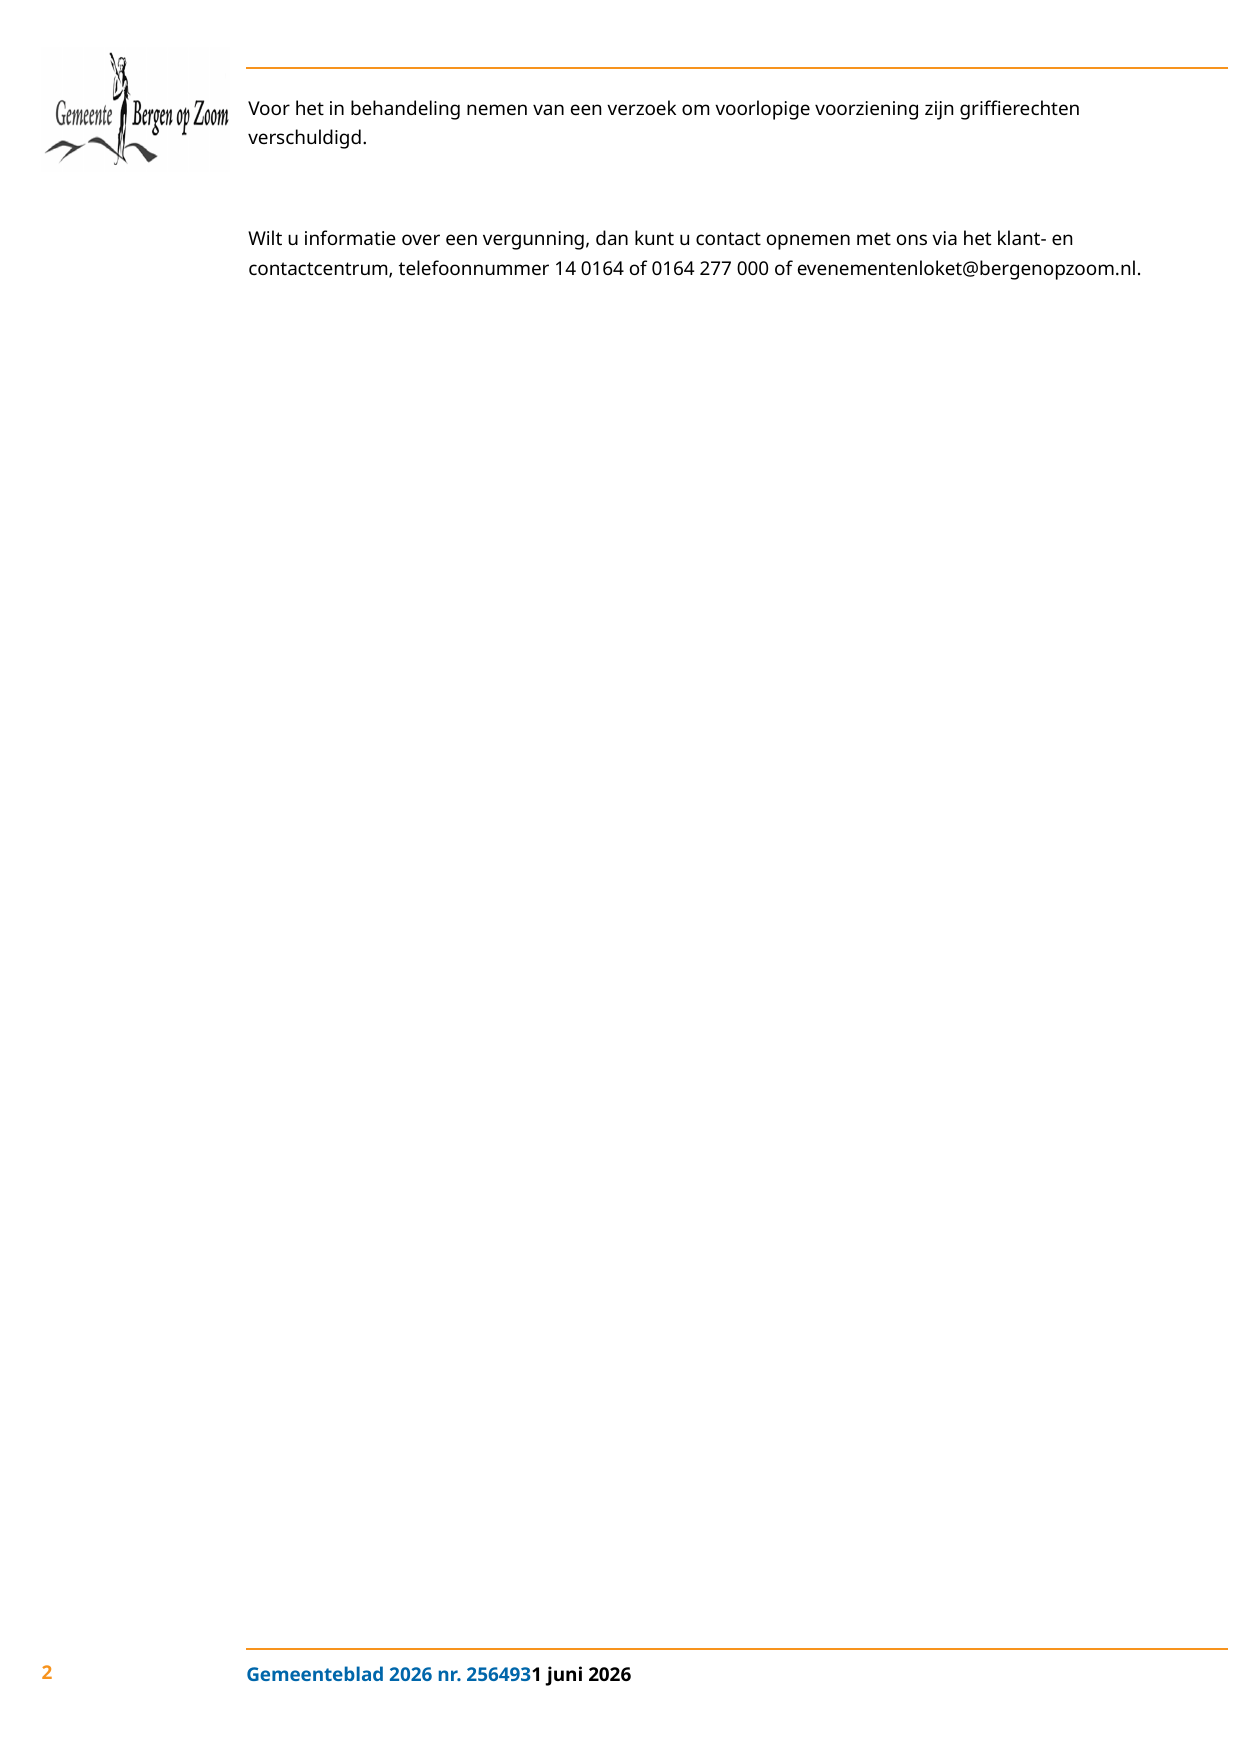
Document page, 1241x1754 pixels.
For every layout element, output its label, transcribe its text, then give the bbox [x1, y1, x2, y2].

text Voor het in behandeling nemen van een verzoek om voorlopige voorziening zijn griffierechten verschuldigd. [248, 95, 1152, 150]
text Wilt u informatie over een vergunning, dan kunt u contact opnemen met ons via het klant- en contactcentrum, telefoonnummer 14 0164 of 0164 277 000 of evenementenloket@bergenopzoom.nl. [248, 225, 1152, 281]
picture [41, 47, 231, 172]
